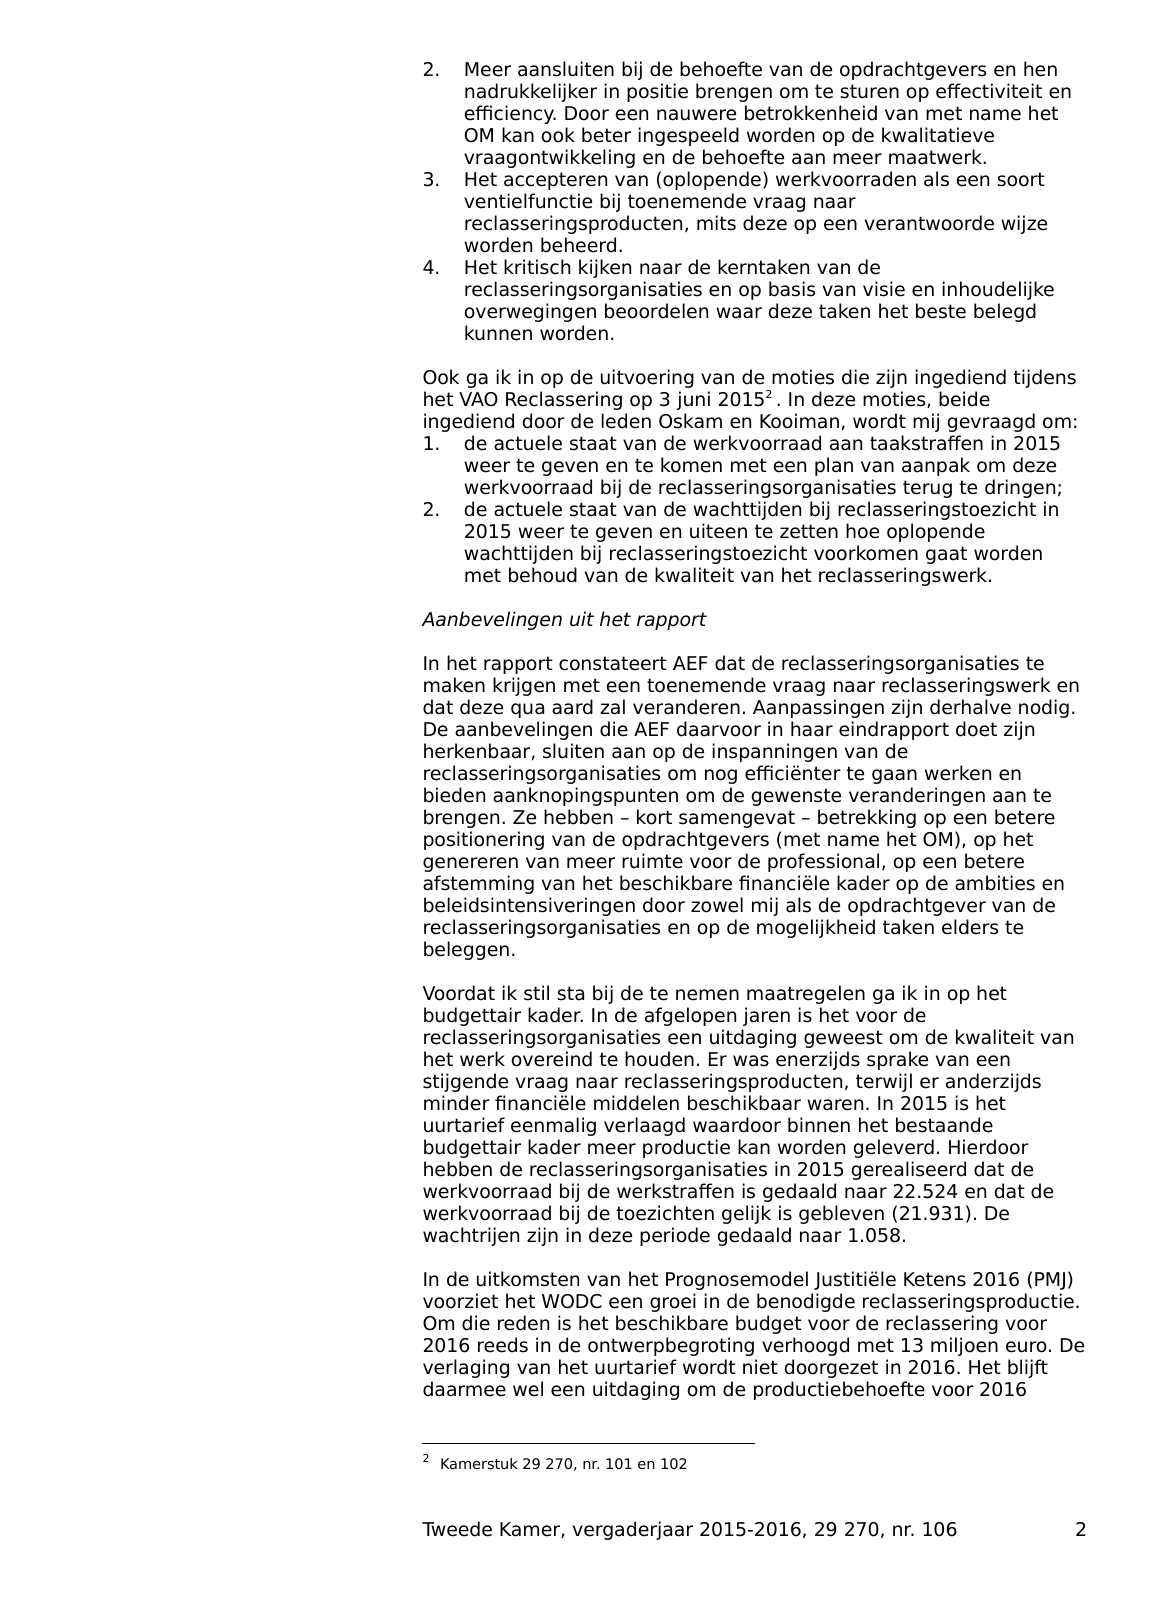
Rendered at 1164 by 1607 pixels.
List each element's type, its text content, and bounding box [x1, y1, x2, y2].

text In het rapport constateert AEF dat de reclasseringsorganisaties te maken krijgen met een toenemende vraag naar reclasseringswerk en dat deze qua aard zal veranderen. Aanpassingen zijn derhalve nodig. De aanbevelingen die AEF daarvoor in haar eindrapport doet zijn herkenbaar, sluiten aan op de inspanningen van de reclasseringsorganisaties om nog efficiënter te gaan werken en bieden aanknopingspunten om de gewenste veranderingen aan te brengen. Ze hebben – kort samengevat – betrekking op een betere positionering van de opdrachtgevers (met name het OM), op het genereren van meer ruimte voor de professional, op een betere afstemming van het beschikbare financiële kader op de ambities en beleidsintensiveringen door zowel mij als de opdrachtgever van de reclasseringsorganisaties en op de mogelijkheid taken elders te beleggen. [422, 653, 1087, 961]
text Kamerstuk 29 270, nr. 101 en 102 [422, 1452, 1087, 1474]
text In de uitkomsten van het Prognosemodel Justitiële Ketens 2016 (PMJ) voorziet het WODC een groei in de benodigde reclasseringsproductie. Om die reden is het beschikbare budget voor de reclassering voor 2016 reeds in de ontwerpbegroting verhoogd met 13 miljoen euro. De verlaging van het uurtarief wordt niet doorgezet in 2016. Het blijft daarmee wel een uitdaging om de productiebehoefte voor 2016 [422, 1269, 1087, 1401]
text 4. Het kritisch kijken naar de kerntaken van de reclasseringsorganisaties en op basis van visie en inhoudelijke overwegingen beoordelen waar deze taken het beste belegd kunnen worden. [422, 257, 1087, 345]
text 1. de actuele staat van de werkvoorraad aan taakstraffen in 2015 weer te geven en te komen met een plan van aanpak om deze werkvoorraad bij de reclasseringsorganisaties terug te dringen; [422, 433, 1087, 499]
text 2. de actuele staat van de wachttijden bij reclasseringstoezicht in 2015 weer te geven en uiteen te zetten hoe oplopende wachttijden bij reclasseringstoezicht voorkomen gaat worden met behoud van de kwaliteit van het reclasseringswerk. [422, 499, 1087, 587]
text Ook ga ik in op de uitvoering van de moties die zijn ingediend tijdens het VAO Reclassering op 3 juni 2015. In deze moties, beide ingediend door de leden Oskam en Kooiman, wordt mij gevraagd om: [422, 367, 1087, 433]
subtitle Aanbevelingen uit het rapport [422, 609, 1087, 631]
text 3. Het accepteren van (oplopende) werkvoorraden als een soort ventielfunctie bij toenemende vraag naar reclasseringsproducten, mits deze op een verantwoorde wijze worden beheerd. [422, 169, 1087, 257]
text 2. Meer aansluiten bij de behoefte van de opdrachtgevers en hen nadrukkelijker in positie brengen om te sturen op effectiviteit en efficiency. Door een nauwere betrokkenheid van met name het OM kan ook beter ingespeeld worden op de kwalitatieve vraagontwikkeling en de behoefte aan meer maatwerk. [422, 59, 1087, 169]
text Voordat ik stil sta bij de te nemen maatregelen ga ik in op het budgettair kader. In de afgelopen jaren is het voor de reclasseringsorganisaties een uitdaging geweest om de kwaliteit van het werk overeind te houden. Er was enerzijds sprake van een stijgende vraag naar reclasseringsproducten, terwijl er anderzijds minder financiële middelen beschikbaar waren. In 2015 is het uurtarief eenmalig verlaagd waardoor binnen het bestaande budgettair kader meer productie kan worden geleverd. Hierdoor hebben de reclasseringsorganisaties in 2015 gerealiseerd dat de werkvoorraad bij de werkstraffen is gedaald naar 22.524 en dat de werkvoorraad bij de toezichten gelijk is gebleven (21.931). De wachtrijen zijn in deze periode gedaald naar 1.058. [422, 983, 1087, 1247]
